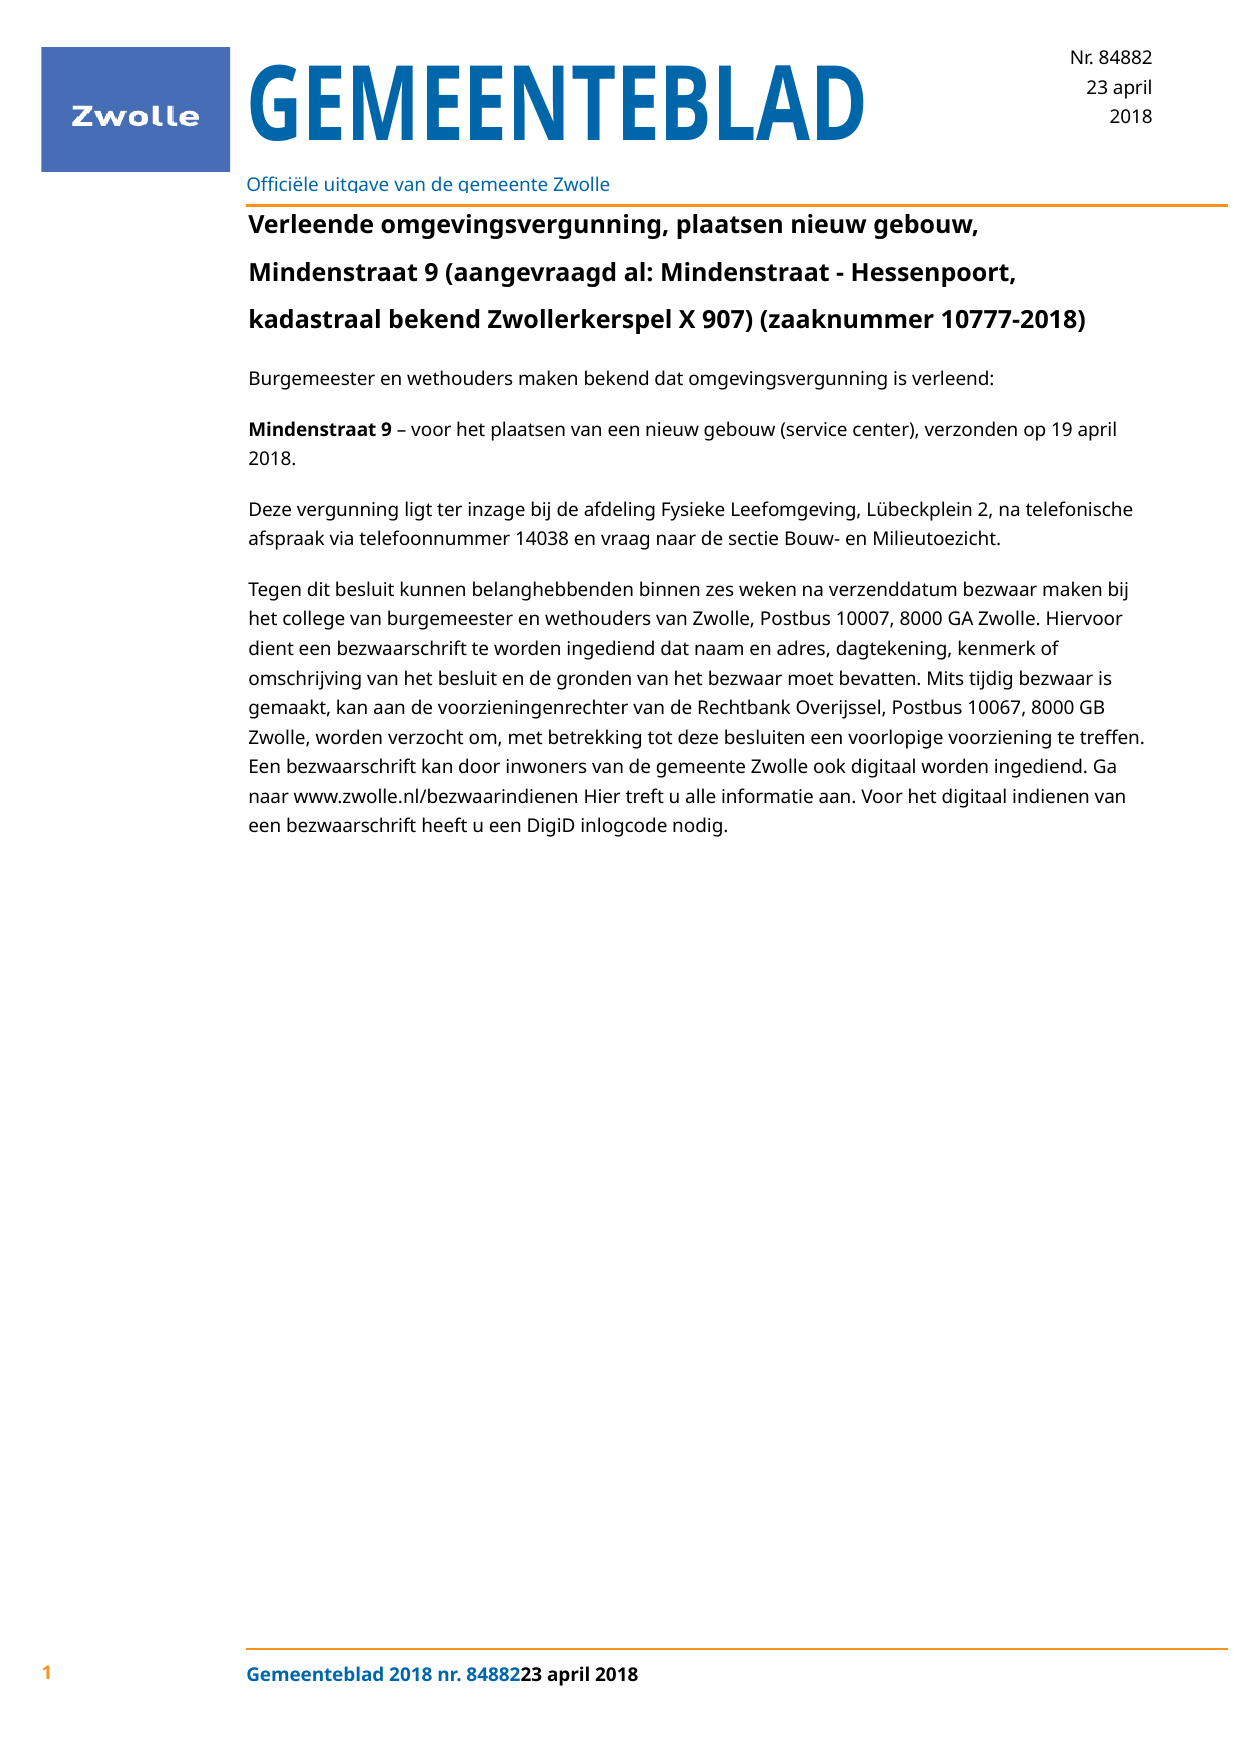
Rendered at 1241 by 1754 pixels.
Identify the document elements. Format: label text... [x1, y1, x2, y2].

text Verleende omgevingsvergunning, plaatsen nieuw gebouw, Mindenstraat 9 (aangevraagd al: Mindenstraat - Hessenpoort, kadastraal bekend Zwollerkerspel X 907) (zaaknummer 10777-2018) [248, 207, 1152, 336]
text Burgemeester en wethouders maken bekend dat omgevingsvergunning is verleend: [248, 366, 1152, 391]
picture [41, 47, 231, 172]
text Deze vergunning ligt ter inzage bij de afdeling Fysieke Leefomgeving, Lübeckplein 2, na telefonische afspraak via telefoonnummer 14038 en vraag naar de sectie Bouw- en Milieutoezicht. [248, 496, 1152, 551]
text Tegen dit besluit kunnen belanghebbenden binnen zes weken na verzenddatum bezwaar maken bij het college van burgemeester en wethouders van Zwolle, Postbus 10007, 8000 GA Zwolle. Hiervoor dient een bezwaarschrift te worden ingediend dat naam en adres, dagtekening, kenmerk of omschrijving van het besluit en de gronden van het bezwaar moet bevatten. Mits tijdig bezwaar is gemaakt, kan aan de voorzieningenrechter van de Rechtbank Overijssel, Postbus 10067, 8000 GB Zwolle, worden verzocht om, met betrekking tot deze besluiten een voorlopige voorziening te treffen. Een bezwaarschrift kan door inwoners van de gemeente Zwolle ook digitaal worden ingediend. Ga naar www.zwolle.nl/bezwaarindienen Hier treft u alle informatie aan. Voor het digitaal indienen van een bezwaarschrift heeft u een DigiD inlogcode nodig. [248, 576, 1152, 838]
text Mindenstraat 9 – voor het plaatsen van een nieuw gebouw (service center), verzonden op 19 april 2018. [248, 416, 1152, 471]
